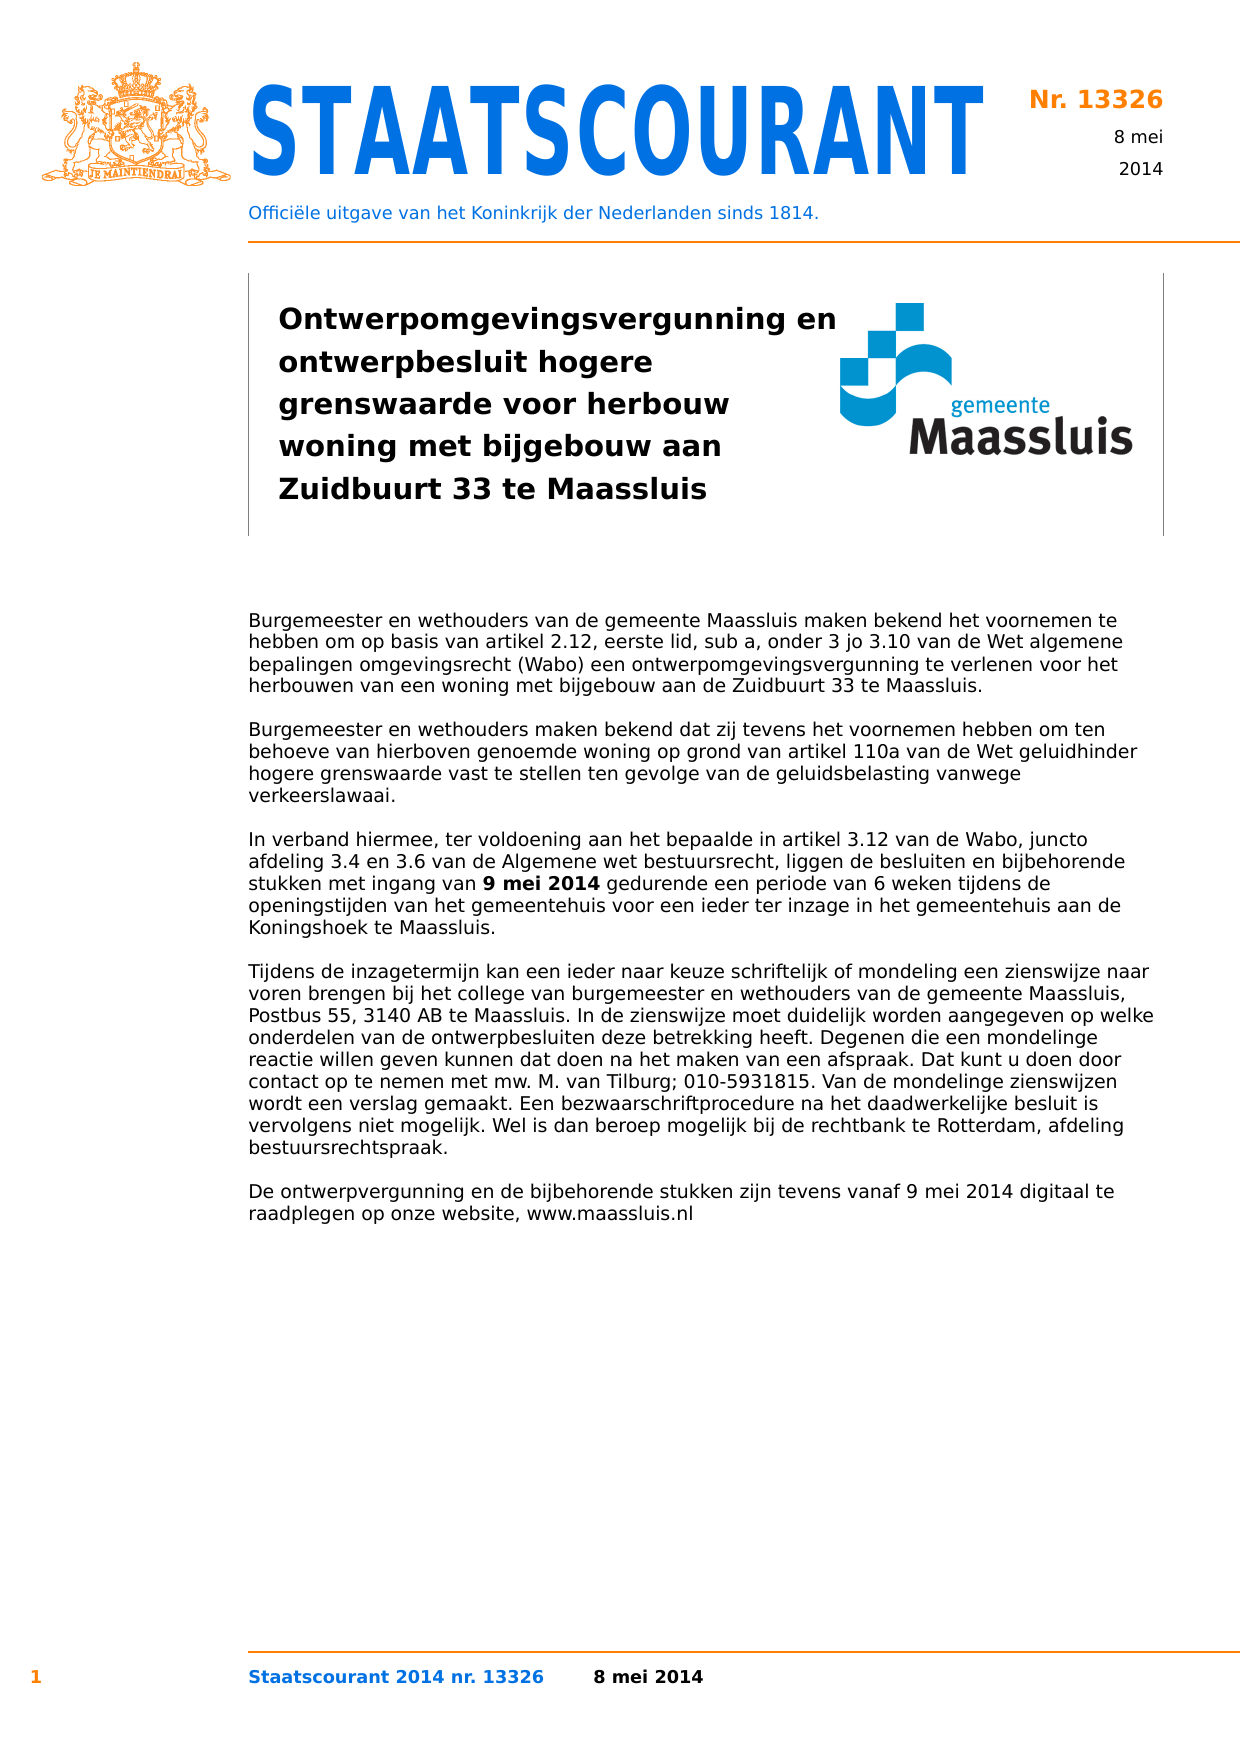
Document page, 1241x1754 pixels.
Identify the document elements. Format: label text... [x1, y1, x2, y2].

text Tijdens de inzagetermijn kan een ieder naar keuze schriftelijk of mondeling een zienswijze naar voren brengen bij het college van burgemeester en wethouders van de gemeente Maassluis, Postbus 55, 3140 AB te Maassluis. In de zienswijze moet duidelijk worden aangegeven op welke onderdelen van de ontwerpbesluiten deze betrekking heeft. Degenen die een mondelinge reactie willen geven kunnen dat doen na het maken van een afspraak. Dat kunt u doen door contact op te nemen met mw. M. van Tilburg; 010-5931815. Van de mondelinge zienswijzen wordt een verslag gemaakt. Een bezwaarschriftprocedure na het daadwerkelijke besluit is vervolgens niet mogelijk. Wel is dan beroep mogelijk bij de rechtbank te Rotterdam, afdeling bestuursrechtspraak. [248, 961, 1163, 1159]
text In verband hiermee, ter voldoening aan het bepaalde in artikel 3.12 van de Wabo, juncto afdeling 3.4 en 3.6 van de Algemene wet bestuursrecht, liggen de besluiten en bijbehorende stukken met ingang van 9 mei 2014 gedurende een periode van 6 weken tijdens de openingstijden van het gemeentehuis voor een ieder ter inzage in het gemeentehuis aan de Koningshoek te Maassluis. [248, 829, 1163, 939]
table_cell 8 mei [998, 121, 1240, 153]
table_header Nr. 13326 [998, 62, 1240, 121]
text De ontwerpvergunning en de bijbehorende stukken zijn tevens vanaf 9 mei 2014 digitaal te raadplegen op onze website, www.maassluis.nl [248, 1181, 1163, 1224]
text Burgemeester en wethouders maken bekend dat zij tevens het voornemen hebben om ten behoeve van hierboven genoemde woning op grond van artikel 110a van de Wet geluidhinder hogere grenswaarde vast te stellen ten gevolge van de geluidsbelasting vanwege verkeerslawaai. [248, 719, 1163, 807]
table_header STAATSCOURANT [248, 62, 998, 203]
table_cell Officiële uitgave van het Koninkrijk der Nederlanden sinds 1814. [248, 203, 1240, 241]
table_header [25, 62, 248, 241]
subtitle Ontwerpomgevingsvergunning en ontwerpbesluit hogere grenswaarde voor herbouw woning met bijgebouw aan Zuidbuurt 33 te Maassluis [249, 273, 1163, 536]
table_cell 2014 [998, 153, 1240, 203]
picture [838, 302, 1134, 456]
picture [41, 62, 231, 186]
text Burgemeester en wethouders van de gemeente Maassluis maken bekend het voornemen te hebben om op basis van artikel 2.12, eerste lid, sub a, onder 3 jo 3.10 van de Wet algemene bepalingen omgevingsrecht (Wabo) een ontwerpomgevingsvergunning te verlenen voor het herbouwen van een woning met bijgebouw aan de Zuidbuurt 33 te Maassluis. [248, 609, 1163, 697]
